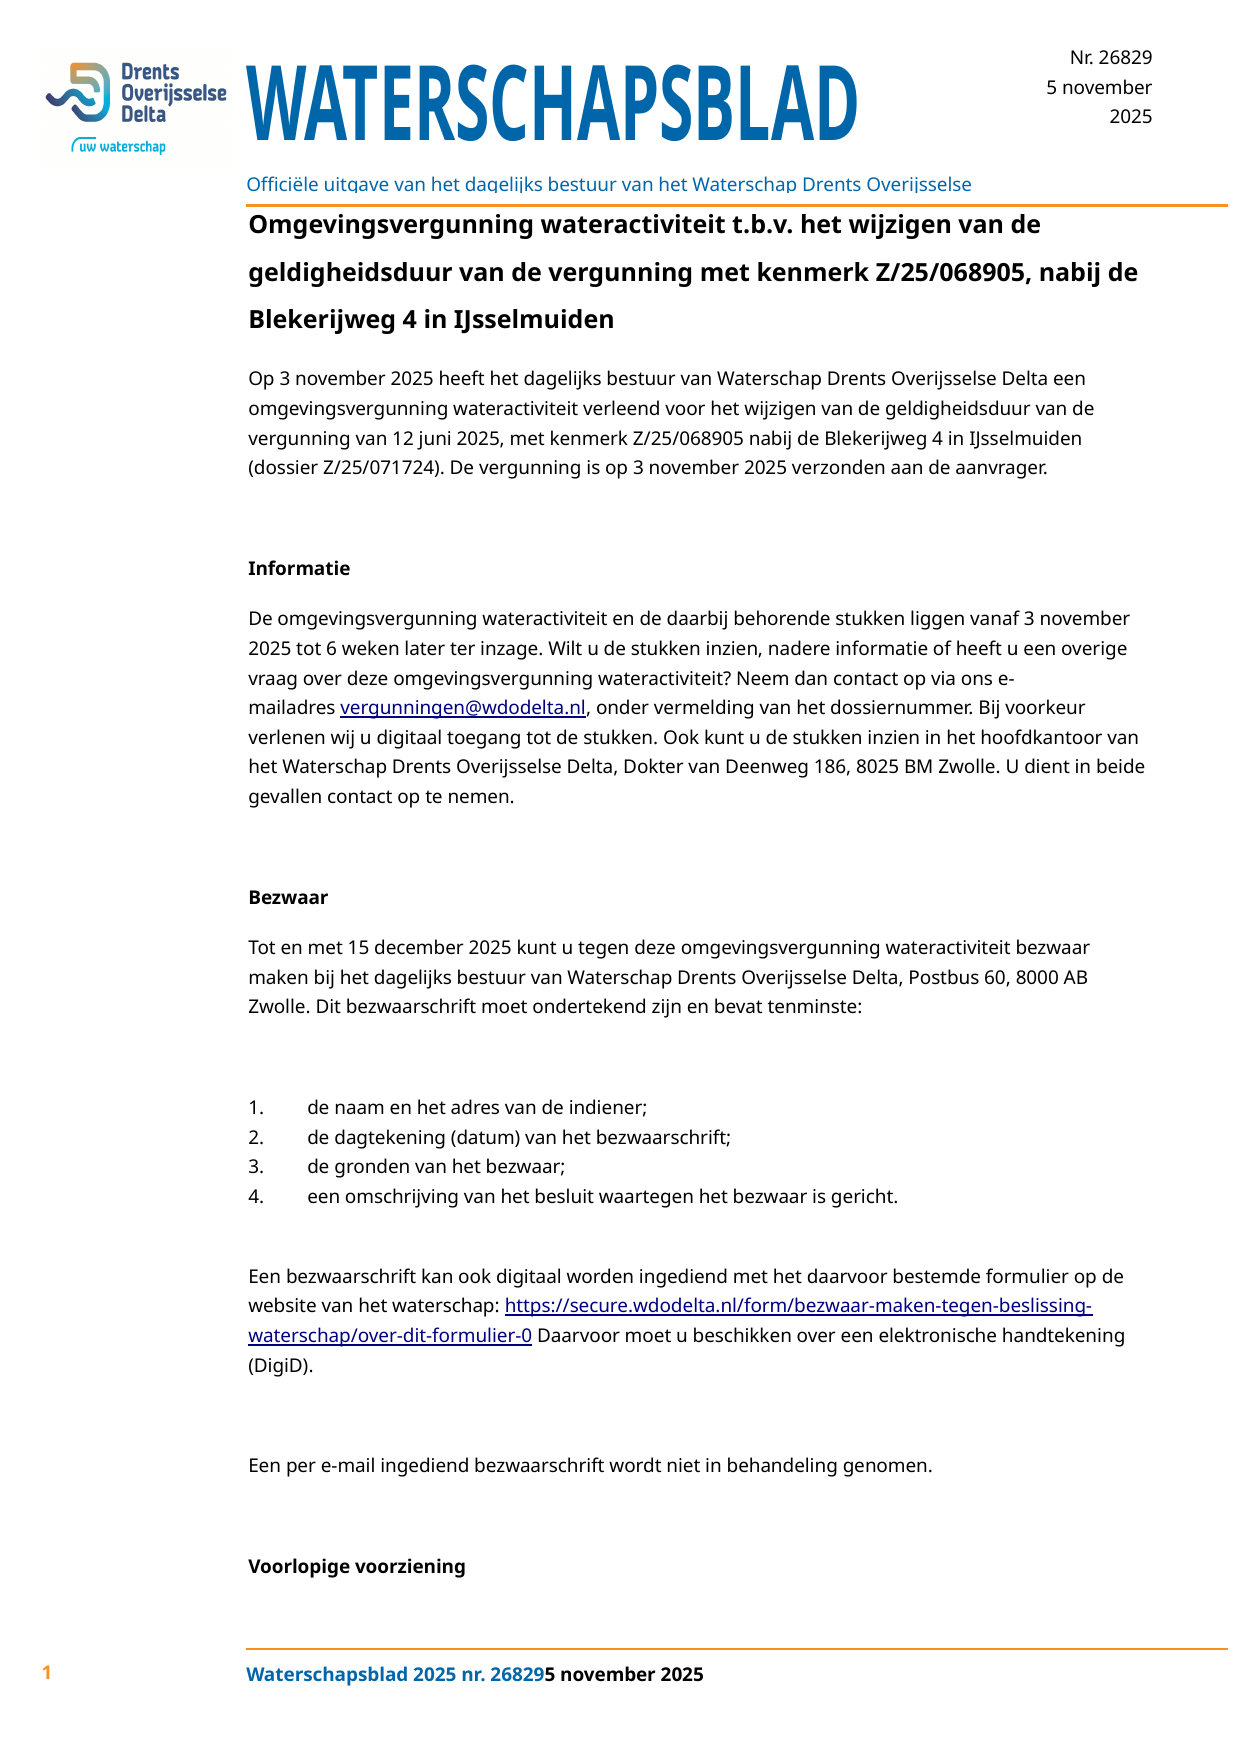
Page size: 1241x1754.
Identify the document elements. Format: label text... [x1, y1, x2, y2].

list de gronden van het bezwaar; [248, 1153, 1152, 1179]
text Een bezwaarschrift kan ook digitaal worden ingediend met het daarvoor bestemde formulier op de website van het waterschap: https://secure.wdodelta.nl/form/bezwaar-maken-tegen-beslissing-waterschap/over-dit-formulier-0 Daarvoor moet u beschikken over een elektronische handtekening (DigiD). [248, 1263, 1152, 1377]
text Omgevingsvergunning wateractiviteit t.b.v. het wijzigen van de geldigheidsduur van de vergunning met kenmerk Z/25/068905, nabij de Blekerijweg 4 in IJsselmuiden [248, 207, 1152, 336]
list de dagtekening (datum) van het bezwaarschrift; [248, 1124, 1152, 1149]
text Tot en met 15 december 2025 kunt u tegen deze omgevingsvergunning wateractiviteit bezwaar maken bij het dagelijks bestuur van Waterschap Drents Overijsselse Delta, Postbus 60, 8000 AB Zwolle. Dit bezwaarschrift moet ondertekend zijn en bevat tenminste: [248, 934, 1152, 1019]
text Op 3 november 2025 heeft het dagelijks bestuur van Waterschap Drents Overijsselse Delta een omgevingsvergunning wateractiviteit verleend voor het wijzigen van de geldigheidsduur van de vergunning van 12 juni 2025, met kenmerk Z/25/068905 nabij de Blekerijweg 4 in IJsselmuiden (dossier Z/25/071724). De vergunning is op 3 november 2025 verzonden aan de aanvrager. [248, 366, 1152, 480]
text Informatie [248, 555, 1152, 581]
picture [41, 47, 231, 172]
text Voorlopige voorziening [248, 1553, 1152, 1579]
list de naam en het adres van de indiener; [248, 1094, 1152, 1120]
text Een per e-mail ingediend bezwaarschrift wordt niet in behandeling genomen. [248, 1453, 1152, 1478]
text Bezwaar [248, 884, 1152, 909]
list een omschrijving van het besluit waartegen het bezwaar is gericht. [248, 1183, 1152, 1209]
text De omgevingsvergunning wateractiviteit en de daarbij behorende stukken liggen vanaf 3 november 2025 tot 6 weken later ter inzage. Wilt u de stukken inzien, nadere informatie of heeft u een overige vraag over deze omgevingsvergunning wateractiviteit? Neem dan contact op via ons e-mailadres vergunningen@wdodelta.nl, onder vermelding van het dossiernummer. Bij voorkeur verlenen wij u digitaal toegang tot de stukken. Ook kunt u de stukken inzien in het hoofdkantoor van het Waterschap Drents Overijsselse Delta, Dokter van Deenweg 186, 8025 BM Zwolle. U dient in beide gevallen contact op te nemen. [248, 606, 1152, 809]
